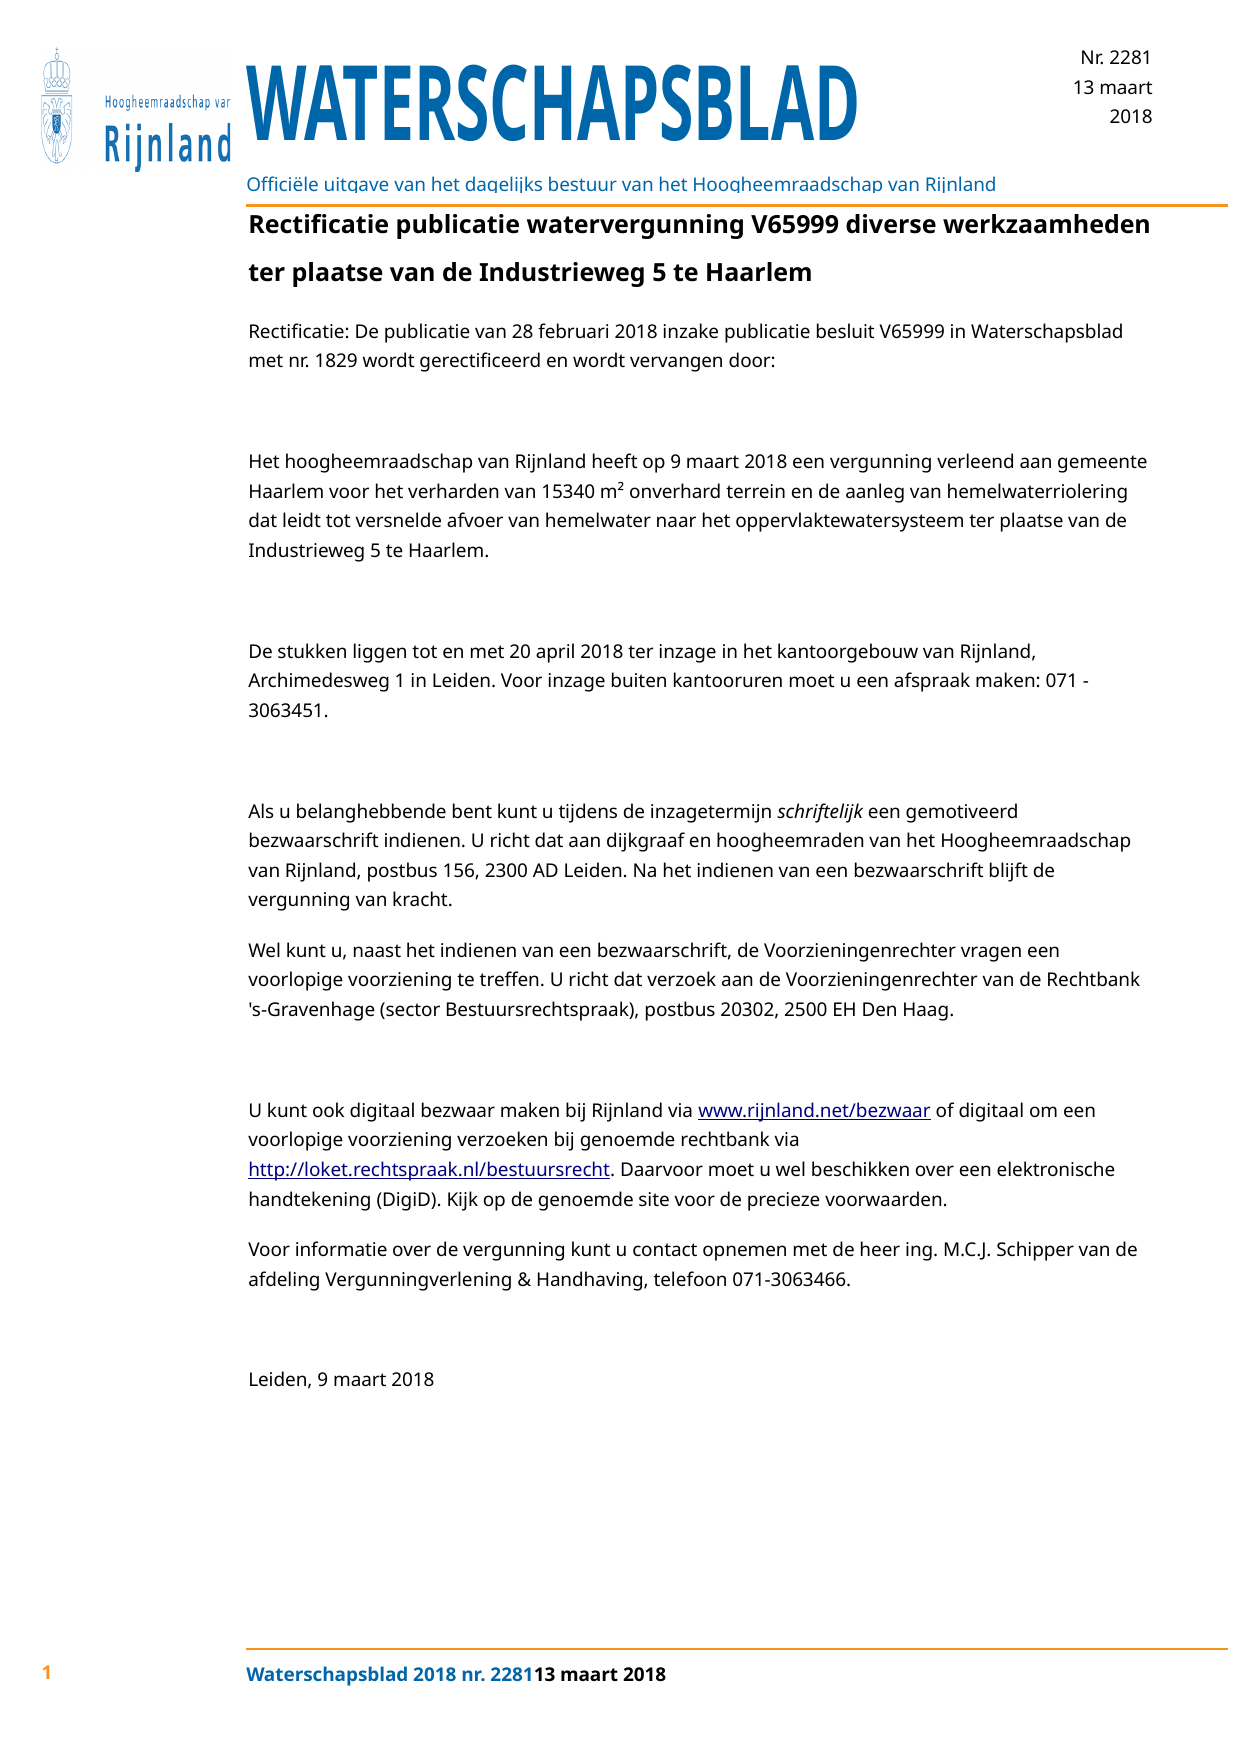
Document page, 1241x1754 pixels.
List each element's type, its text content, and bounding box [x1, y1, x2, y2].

text Rectificatie: De publicatie van 28 februari 2018 inzake publicatie besluit V65999 in Waterschapsblad met nr. 1829 wordt gerectificeerd en wordt vervangen door: [248, 318, 1152, 373]
text Het hoogheemraadschap van Rijnland heeft op 9 maart 2018 een vergunning verleend aan gemeente Haarlem voor het verharden van 15340 m² onverhard terrein en de aanleg van hemelwaterriolering dat leidt tot versnelde afvoer van hemelwater naar het oppervlaktewatersysteem ter plaatse van de Industrieweg 5 te Haarlem. [248, 448, 1152, 563]
picture [41, 47, 231, 172]
text Wel kunt u, naast het indienen van een bezwaarschrift, de Voorzieningenrechter vragen een voorlopige voorziening te treffen. U richt dat verzoek aan de Voorzieningenrechter van de Rechtbank 's-Gravenhage (sector Bestuursrechtspraak), postbus 20302, 2500 EH Den Haag. [248, 937, 1152, 1022]
text Als u belanghebbende bent kunt u tijdens de inzagetermijn schriftelijk een gemotiveerd bezwaarschrift indienen. U richt dat aan dijkgraaf en hoogheemraden van het Hoogheemraadschap van Rijnland, postbus 156, 2300 AD Leiden. Na het indienen van een bezwaarschrift blijft de vergunning van kracht. [248, 798, 1152, 912]
text Rectificatie publicatie watervergunning V65999 diverse werkzaamheden ter plaatse van de Industrieweg 5 te Haarlem [248, 207, 1152, 288]
text U kunt ook digitaal bezwaar maken bij Rijnland via www.rijnland.net/bezwaar of digitaal om een voorlopige voorziening verzoeken bij genoemde rechtbank via http://loket.rechtspraak.nl/bestuursrecht. Daarvoor moet u wel beschikken over een elektronische handtekening (DigiD). Kijk op de genoemde site voor de precieze voorwaarden. [248, 1097, 1152, 1212]
text Leiden, 9 maart 2018 [248, 1367, 1152, 1392]
text De stukken liggen tot en met 20 april 2018 ter inzage in het kantoorgebouw van Rijnland, Archimedesweg 1 in Leiden. Voor inzage buiten kantooruren moet u een afspraak maken: 071 - 3063451. [248, 638, 1152, 723]
text Voor informatie over de vergunning kunt u contact opnemen met de heer ing. M.C.J. Schipper van de afdeling Vergunningverlening & Handhaving, telefoon 071-3063466. [248, 1236, 1152, 1292]
